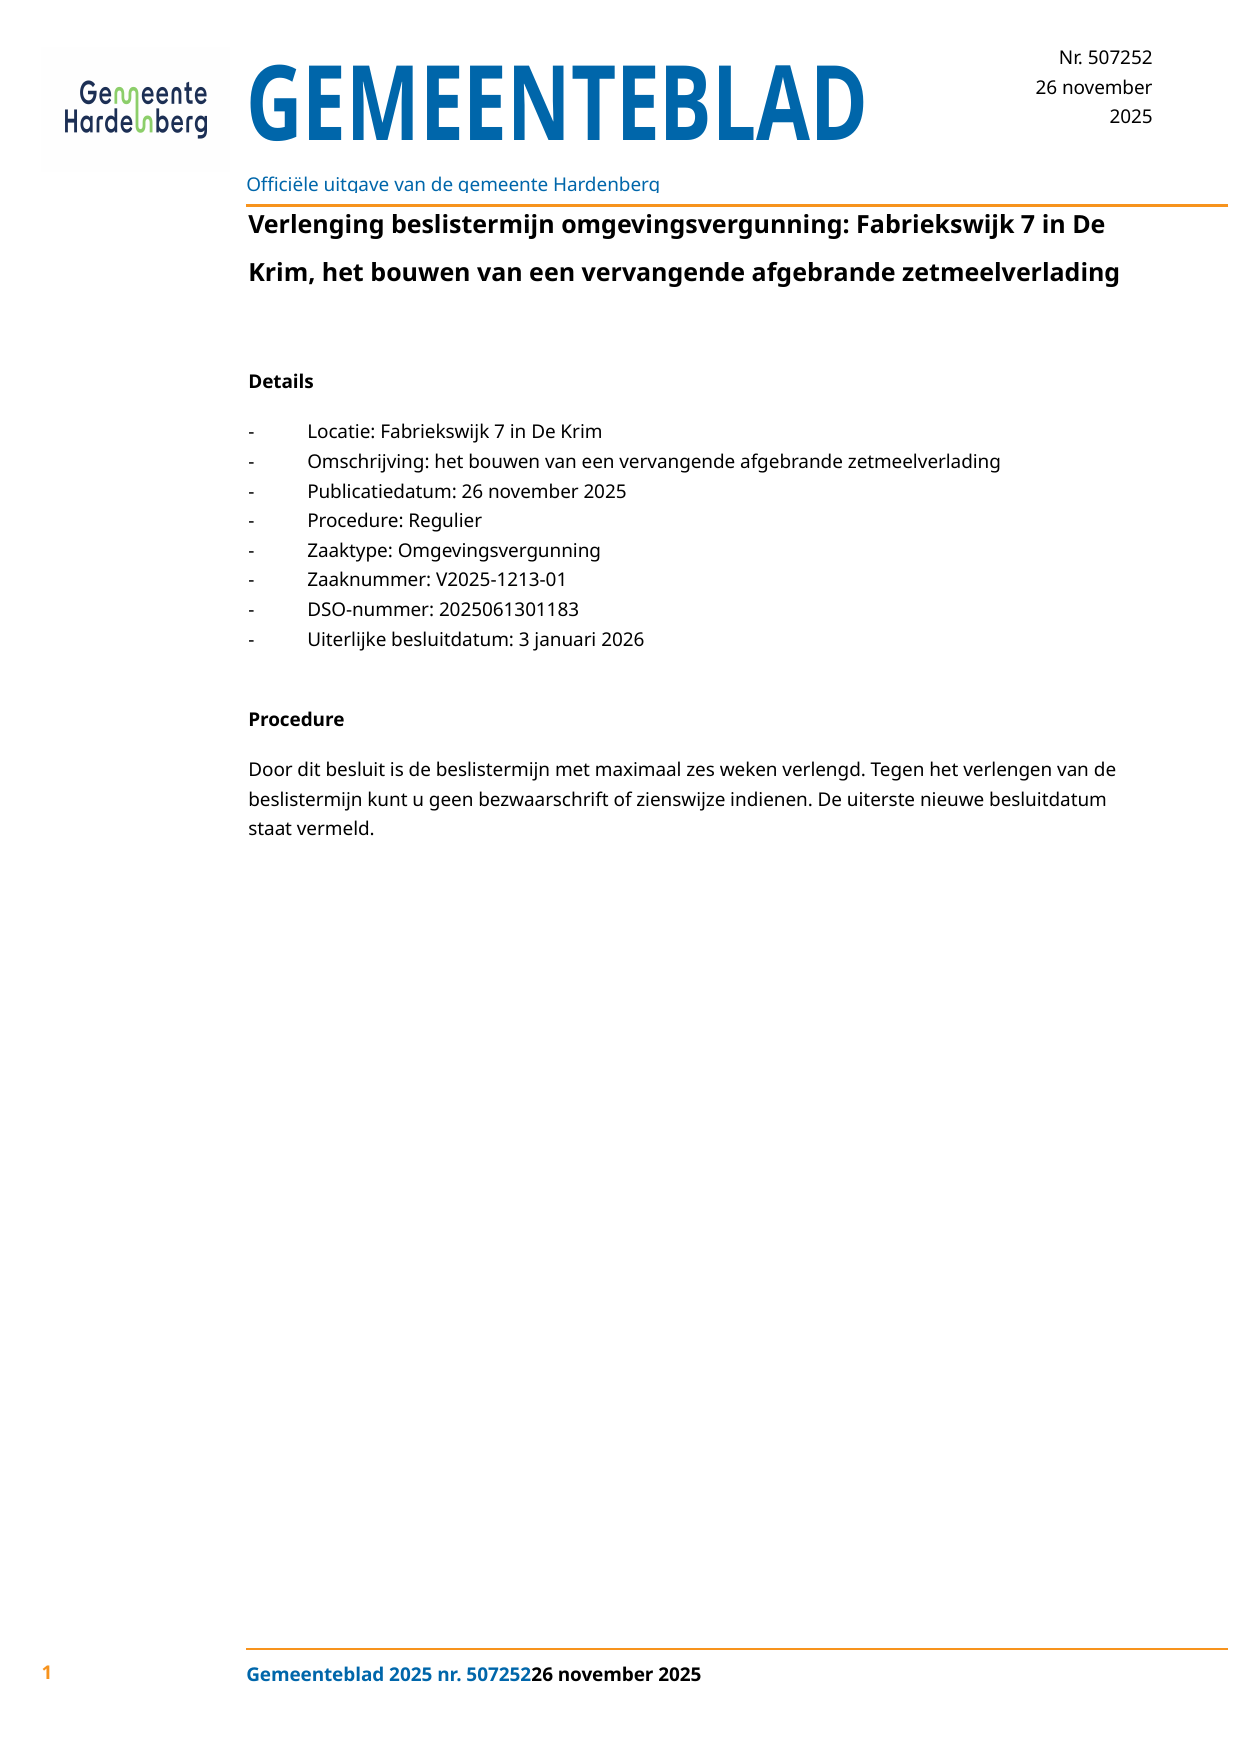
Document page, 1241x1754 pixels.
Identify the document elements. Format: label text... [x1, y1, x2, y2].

text Details [248, 368, 1152, 394]
text Door dit besluit is de beslistermijn met maximaal zes weken verlengd. Tegen het verlengen van de beslistermijn kunt u geen bezwaarschrift of zienswijze indienen. De uiterste nieuwe besluitdatum staat vermeld. [248, 756, 1152, 841]
text Verlenging beslistermijn omgevingsvergunning: Fabriekswijk 7 in De Krim, het bouwen van een vervangende afgebrande zetmeelverlading [248, 207, 1152, 288]
picture [41, 47, 231, 172]
list Zaaktype: Omgevingsvergunning [248, 537, 1152, 563]
list Procedure: Regulier [248, 507, 1152, 533]
list Uiterlijke besluitdatum: 3 januari 2026 [248, 626, 1152, 652]
list Omschrijving: het bouwen van een vervangende afgebrande zetmeelverlading [248, 448, 1152, 474]
list Publicatiedatum: 26 november 2025 [248, 478, 1152, 504]
text Procedure [248, 706, 1152, 732]
list Zaaknummer: V2025-1213-01 [248, 567, 1152, 592]
list DSO-nummer: 2025061301183 [248, 596, 1152, 622]
list Locatie: Fabriekswijk 7 in De Krim [248, 419, 1152, 444]
